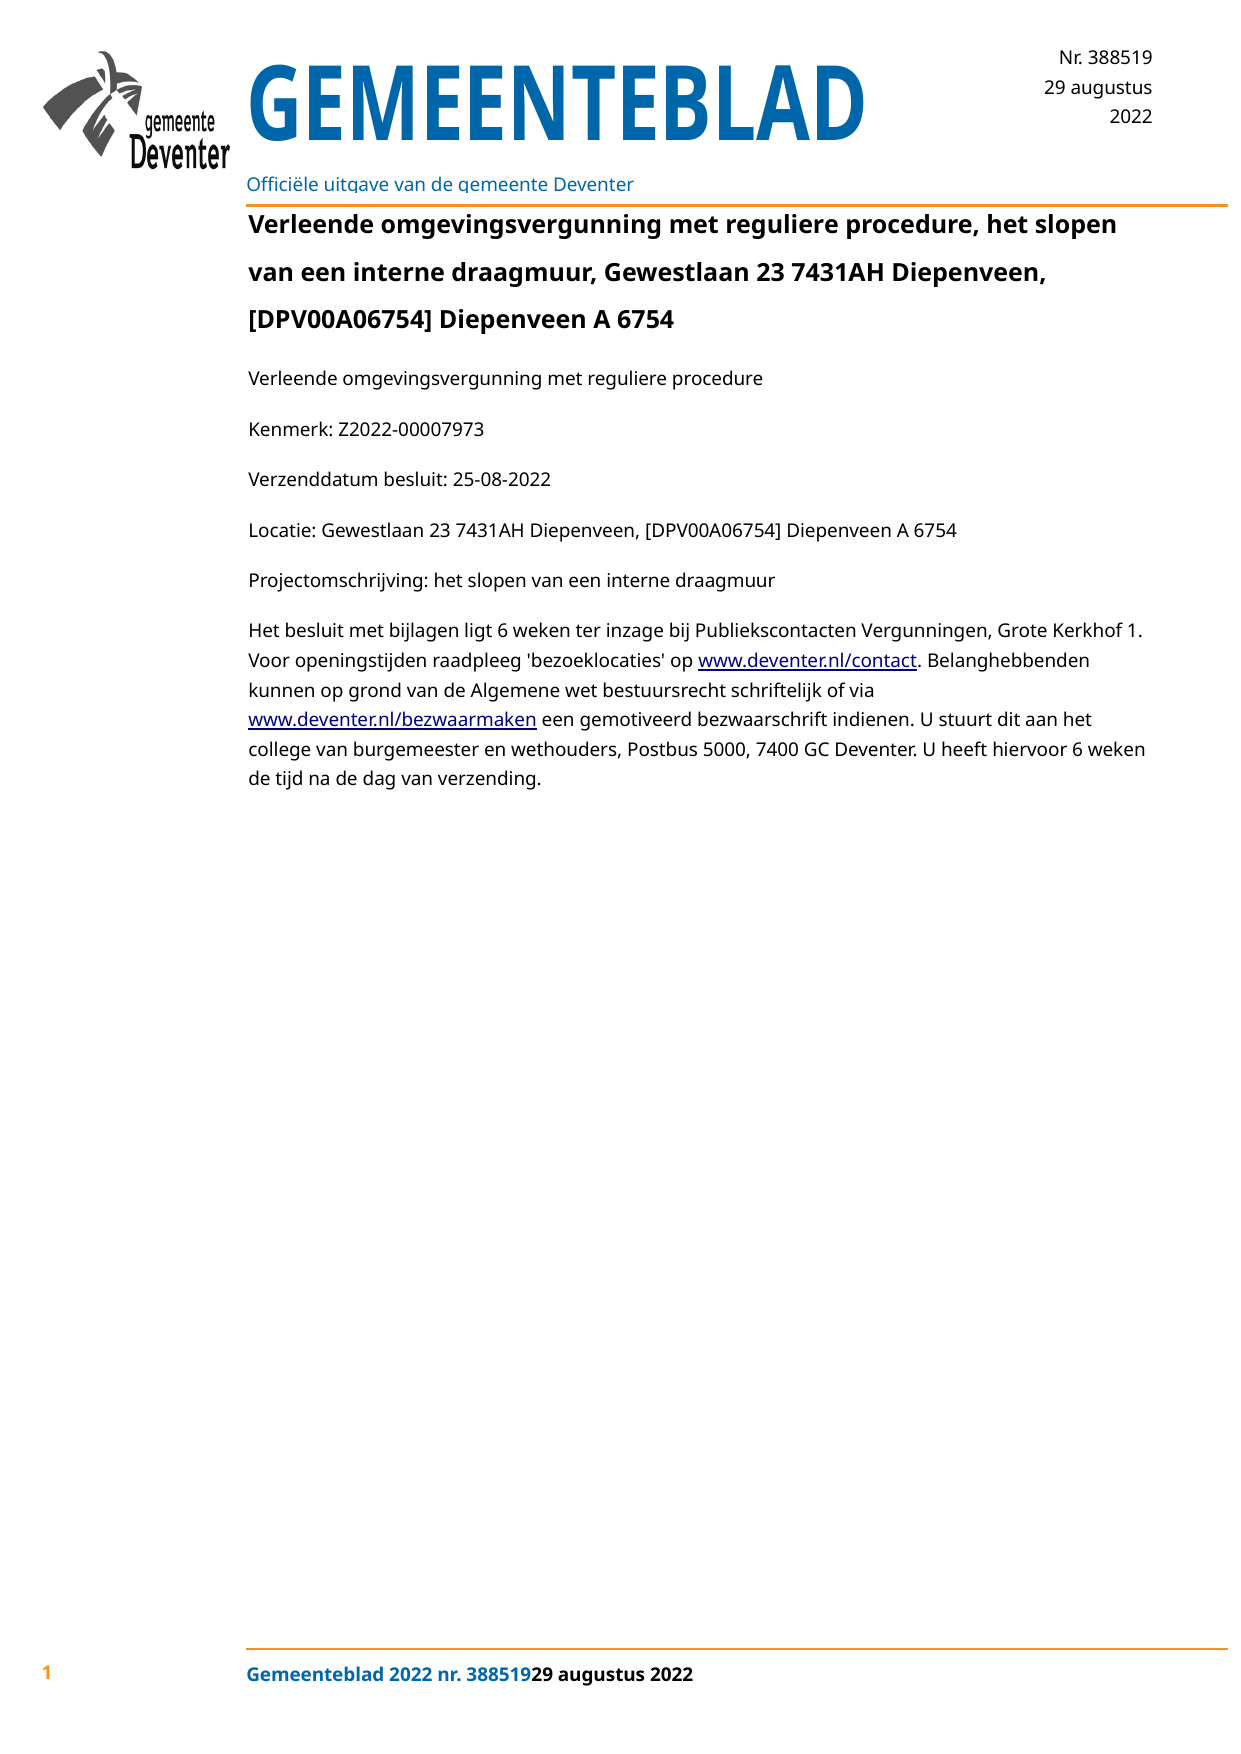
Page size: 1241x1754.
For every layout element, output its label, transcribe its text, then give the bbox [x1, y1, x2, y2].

text Verzenddatum besluit: 25-08-2022 [248, 466, 1152, 492]
text Projectomschrijving: het slopen van een interne draagmuur [248, 567, 1152, 593]
picture [41, 47, 231, 172]
text Kenmerk: Z2022-00007973 [248, 416, 1152, 442]
text Verleende omgevingsvergunning met reguliere procedure [248, 366, 1152, 391]
text Locatie: Gewestlaan 23 7431AH Diepenveen, [DPV00A06754] Diepenveen A 6754 [248, 517, 1152, 542]
text Het besluit met bijlagen ligt 6 weken ter inzage bij Publiekscontacten Vergunningen, Grote Kerkhof 1. Voor openingstijden raadpleeg 'bezoeklocaties' op www.deventer.nl/contact. Belanghebbenden kunnen op grond van de Algemene wet bestuursrecht schriftelijk of via www.deventer.nl/bezwaarmaken een gemotiveerd bezwaarschrift indienen. U stuurt dit aan het college van burgemeester en wethouders, Postbus 5000, 7400 GC Deventer. U heeft hiervoor 6 weken de tijd na de dag van verzending. [248, 618, 1152, 791]
text Verleende omgevingsvergunning met reguliere procedure, het slopen van een interne draagmuur, Gewestlaan 23 7431AH Diepenveen, [DPV00A06754] Diepenveen A 6754 [248, 207, 1152, 336]
